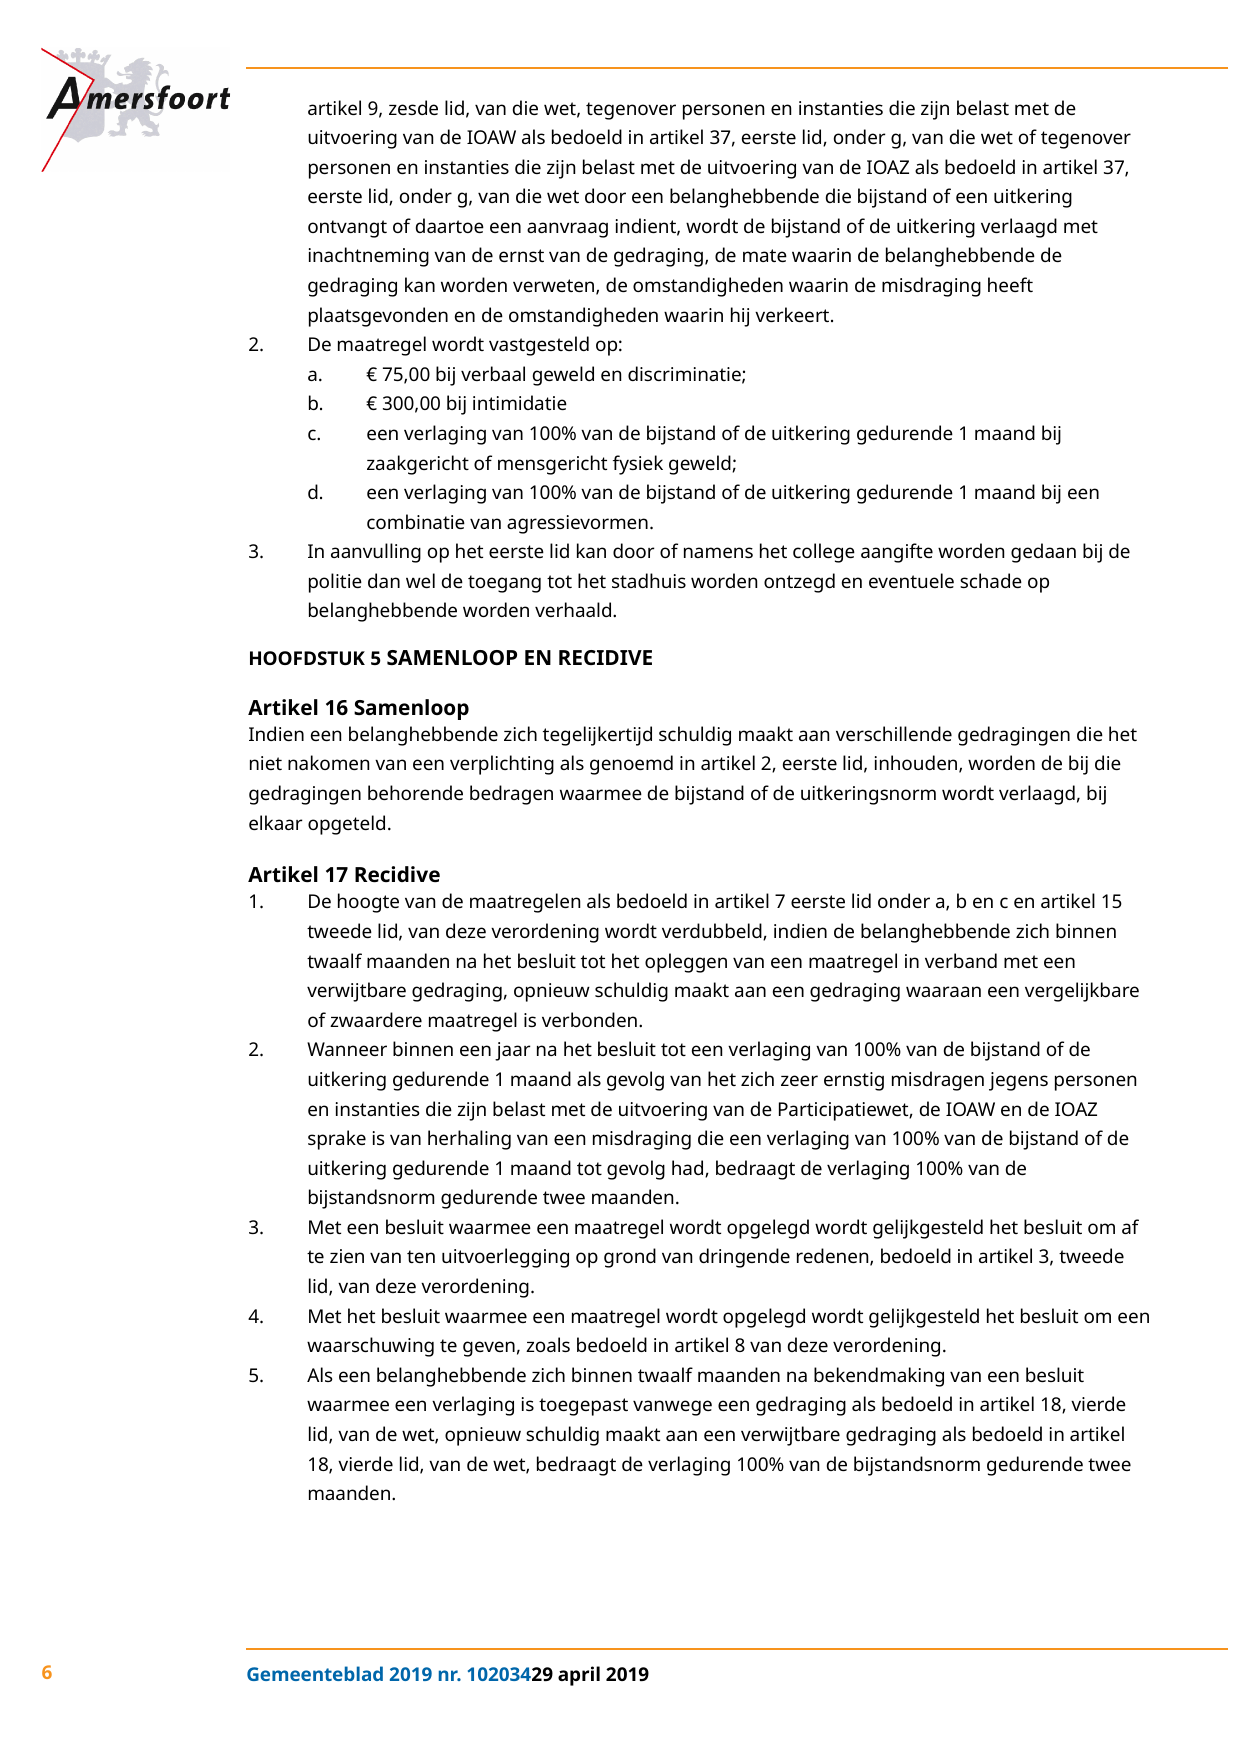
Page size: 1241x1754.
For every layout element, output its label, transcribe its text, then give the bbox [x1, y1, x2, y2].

list Met het besluit waarmee een maatregel wordt opgelegd wordt gelijkgesteld het besluit om een waarschuwing te geven, zoals bedoeld in artikel 8 van deze verordening. [248, 1303, 1152, 1358]
picture [41, 47, 231, 172]
list een verlaging van 100% van de bijstand of de uitkering gedurende 1 maand bij zaakgericht of mensgericht fysiek geweld; [307, 420, 1152, 476]
text Artikel 17 Recidive [248, 860, 1152, 889]
text Indien een belanghebbende zich tegelijkertijd schuldig maakt aan verschillende gedragingen die het niet nakomen van een verplichting als genoemd in artikel 2, eerste lid, inhouden, worden de bij die gedragingen behorende bedragen waarmee de bijstand of de uitkeringsnorm wordt verlaagd, bij elkaar opgeteld. [248, 721, 1152, 836]
list De maatregel wordt vastgesteld op: [248, 331, 1152, 357]
text HOOFDSTUK 5 SAMENLOOP EN RECIDIVE [248, 643, 1152, 672]
list Als een belanghebbende zich binnen twaalf maanden na bekendmaking van een besluit waarmee een verlaging is toegepast vanwege een gedraging als bedoeld in artikel 18, vierde lid, van de wet, opnieuw schuldig maakt aan een verwijtbare gedraging als bedoeld in artikel 18, vierde lid, van de wet, bedraagt de verlaging 100% van de bijstandsnorm gedurende twee maanden. [248, 1362, 1152, 1506]
list artikel 9, zesde lid, van die wet, tegenover personen en instanties die zijn belast met de uitvoering van de IOAW als bedoeld in artikel 37, eerste lid, onder g, van die wet of tegenover personen en instanties die zijn belast met de uitvoering van de IOAZ als bedoeld in artikel 37, eerste lid, onder g, van die wet door een belanghebbende die bijstand of een uitkering ontvangt of daartoe een aanvraag indient, wordt de bijstand of de uitkering verlaagd met inachtneming van de ernst van de gedraging, de mate waarin de belanghebbende de gedraging kan worden verweten, de omstandigheden waarin de misdraging heeft plaatsgevonden en de omstandigheden waarin hij verkeert. [248, 95, 1152, 328]
list Met een besluit waarmee een maatregel wordt opgelegd wordt gelijkgesteld het besluit om af te zien van ten uitvoerlegging op grond van dringende redenen, bedoeld in artikel 3, tweede lid, van deze verordening. [248, 1214, 1152, 1299]
list In aanvulling op het eerste lid kan door of namens het college aangifte worden gedaan bij de politie dan wel de toegang tot het stadhuis worden ontzegd en eventuele schade op belanghebbende worden verhaald. [248, 538, 1152, 623]
list een verlaging van 100% van de bijstand of de uitkering gedurende 1 maand bij een combinatie van agressievormen. [307, 479, 1152, 535]
list € 75,00 bij verbaal geweld en discriminatie; [307, 361, 1152, 387]
list De hoogte van de maatregelen als bedoeld in artikel 7 eerste lid onder a, b en c en artikel 15 tweede lid, van deze verordening wordt verdubbeld, indien de belanghebbende zich binnen twaalf maanden na het besluit tot het opleggen van een maatregel in verband met een verwijtbare gedraging, opnieuw schuldig maakt aan een gedraging waaraan een vergelijkbare of zwaardere maatregel is verbonden. [248, 889, 1152, 1033]
text Artikel 16 Samenloop [248, 693, 1152, 721]
list € 300,00 bij intimidatie [307, 391, 1152, 416]
list Wanneer binnen een jaar na het besluit tot een verlaging van 100% van de bijstand of de uitkering gedurende 1 maand als gevolg van het zich zeer ernstig misdragen jegens personen en instanties die zijn belast met de uitvoering van de Participatiewet, de IOAW en de IOAZ sprake is van herhaling van een misdraging die een verlaging van 100% van de bijstand of de uitkering gedurende 1 maand tot gevolg had, bedraagt de verlaging 100% van de bijstandsnorm gedurende twee maanden. [248, 1037, 1152, 1210]
